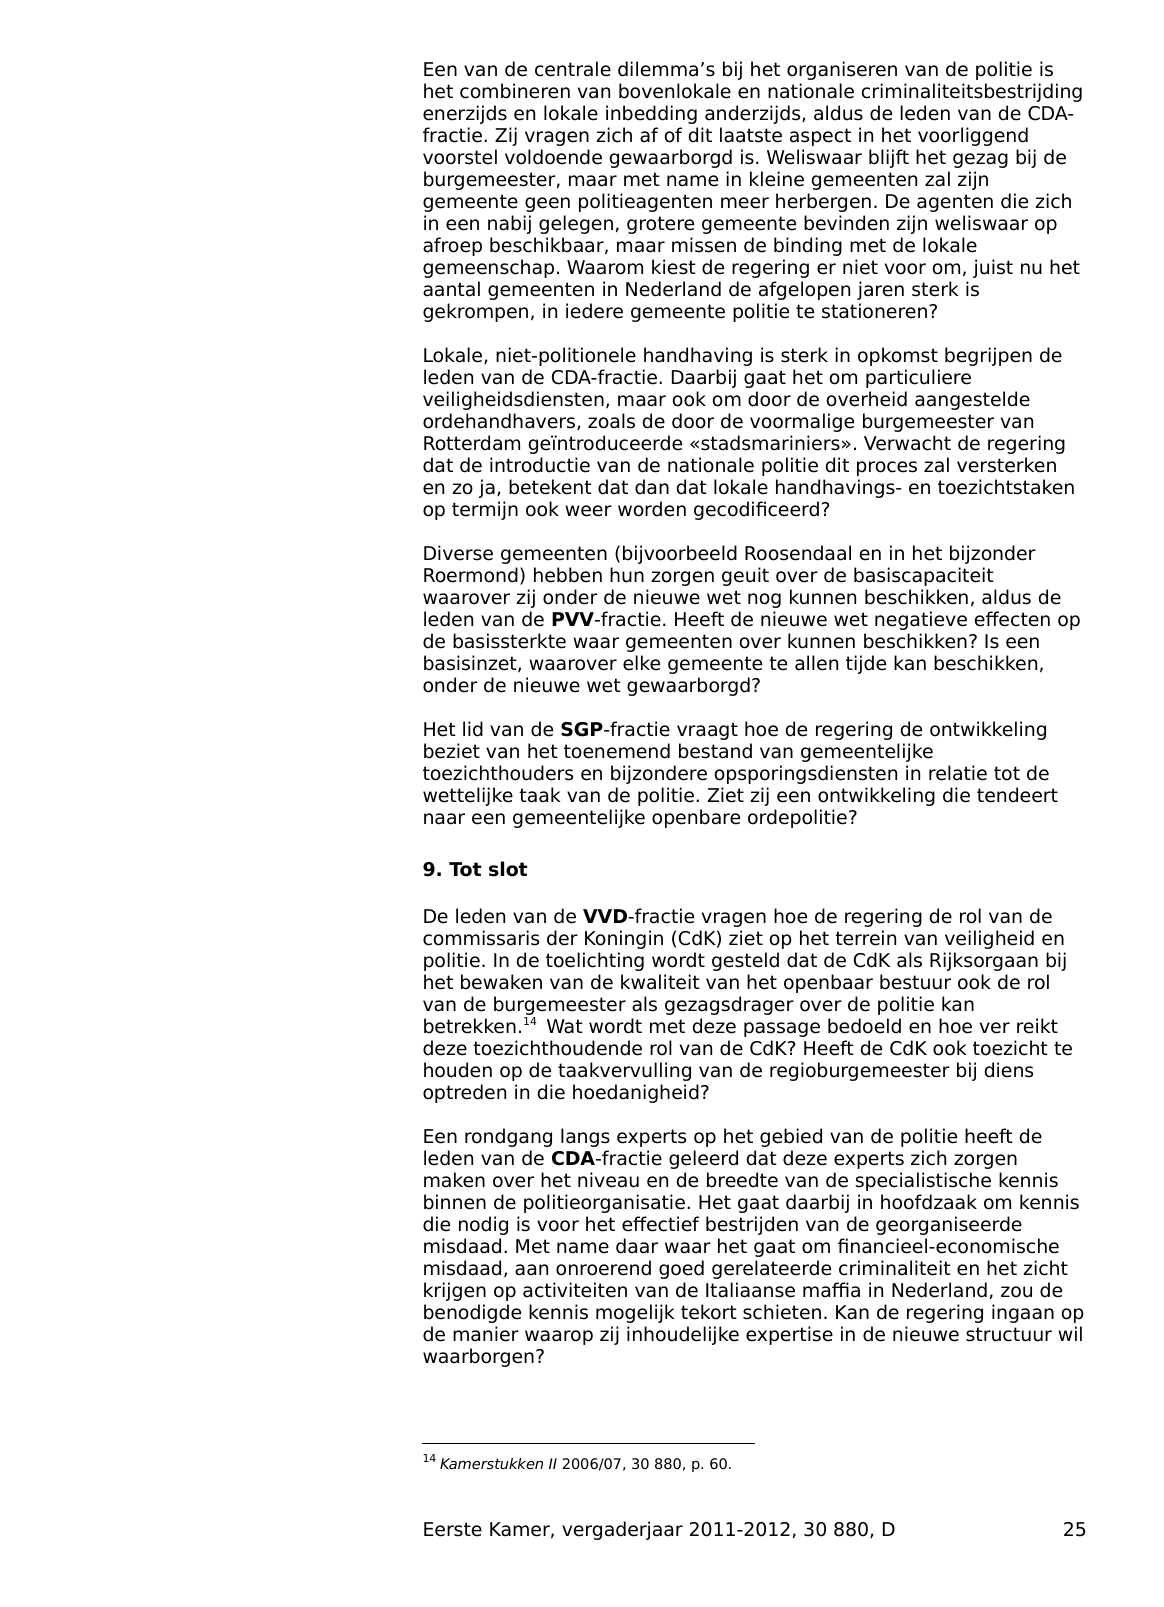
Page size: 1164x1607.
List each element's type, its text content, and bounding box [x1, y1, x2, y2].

text Kamerstukken II 2006/07, 30 880, p. 60. [422, 1452, 1087, 1474]
text De leden van de VVD-fractie vragen hoe de regering de rol van de commissaris der Koningin (CdK) ziet op het terrein van veiligheid en politie. In de toelichting wordt gesteld dat de CdK als Rijksorgaan bij het bewaken van de kwaliteit van het openbaar bestuur ook de rol van de burgemeester als gezagsdrager over de politie kan betrekken. Wat wordt met deze passage bedoeld en hoe ver reikt deze toezichthoudende rol van de CdK? Heeft de CdK ook toezicht te houden op de taakvervulling van de regioburgemeester bij diens optreden in die hoedanigheid? [422, 906, 1087, 1104]
subtitle 9. Tot slot [422, 859, 1087, 881]
text Lokale, niet-politionele handhaving is sterk in opkomst begrijpen de leden van de CDA-fractie. Daarbij gaat het om particuliere veiligheidsdiensten, maar ook om door de overheid aangestelde ordehandhavers, zoals de door de voormalige burgemeester van Rotterdam geïntroduceerde «stadsmariniers». Verwacht de regering dat de introductie van de nationale politie dit proces zal versterken en zo ja, betekent dat dan dat lokale handhavings- en toezichtstaken op termijn ook weer worden gecodificeerd? [422, 345, 1087, 521]
text Een rondgang langs experts op het gebied van de politie heeft de leden van de CDA-fractie geleerd dat deze experts zich zorgen maken over het niveau en de breedte van de specialistische kennis binnen de politieorganisatie. Het gaat daarbij in hoofdzaak om kennis die nodig is voor het effectief bestrijden van de georganiseerde misdaad. Met name daar waar het gaat om financieel-economische misdaad, aan onroerend goed gerelateerde criminaliteit en het zicht krijgen op activiteiten van de Italiaanse maffia in Nederland, zou de benodigde kennis mogelijk tekort schieten. Kan de regering ingaan op de manier waarop zij inhoudelijke expertise in de nieuwe structuur wil waarborgen? [422, 1126, 1087, 1368]
text Het lid van de SGP-fractie vraagt hoe de regering de ontwikkeling beziet van het toenemend bestand van gemeentelijke toezichthouders en bijzondere opsporingsdiensten in relatie tot de wettelijke taak van de politie. Ziet zij een ontwikkeling die tendeert naar een gemeentelijke openbare ordepolitie? [422, 719, 1087, 829]
text Een van de centrale dilemma’s bij het organiseren van de politie is het combineren van bovenlokale en nationale criminaliteitsbestrijding enerzijds en lokale inbedding anderzijds, aldus de leden van de CDA-fractie. Zij vragen zich af of dit laatste aspect in het voorliggend voorstel voldoende gewaarborgd is. Weliswaar blijft het gezag bij de burgemeester, maar met name in kleine gemeenten zal zijn gemeente geen politieagenten meer herbergen. De agenten die zich in een nabij gelegen, grotere gemeente bevinden zijn weliswaar op afroep beschikbaar, maar missen de binding met de lokale gemeenschap. Waarom kiest de regering er niet voor om, juist nu het aantal gemeenten in Nederland de afgelopen jaren sterk is gekrompen, in iedere gemeente politie te stationeren? [422, 59, 1087, 323]
text Diverse gemeenten (bijvoorbeeld Roosendaal en in het bijzonder Roermond) hebben hun zorgen geuit over de basiscapaciteit waarover zij onder de nieuwe wet nog kunnen beschikken, aldus de leden van de PVV-fractie. Heeft de nieuwe wet negatieve effecten op de basissterkte waar gemeenten over kunnen beschikken? Is een basisinzet, waarover elke gemeente te allen tijde kan beschikken, onder de nieuwe wet gewaarborgd? [422, 543, 1087, 697]
